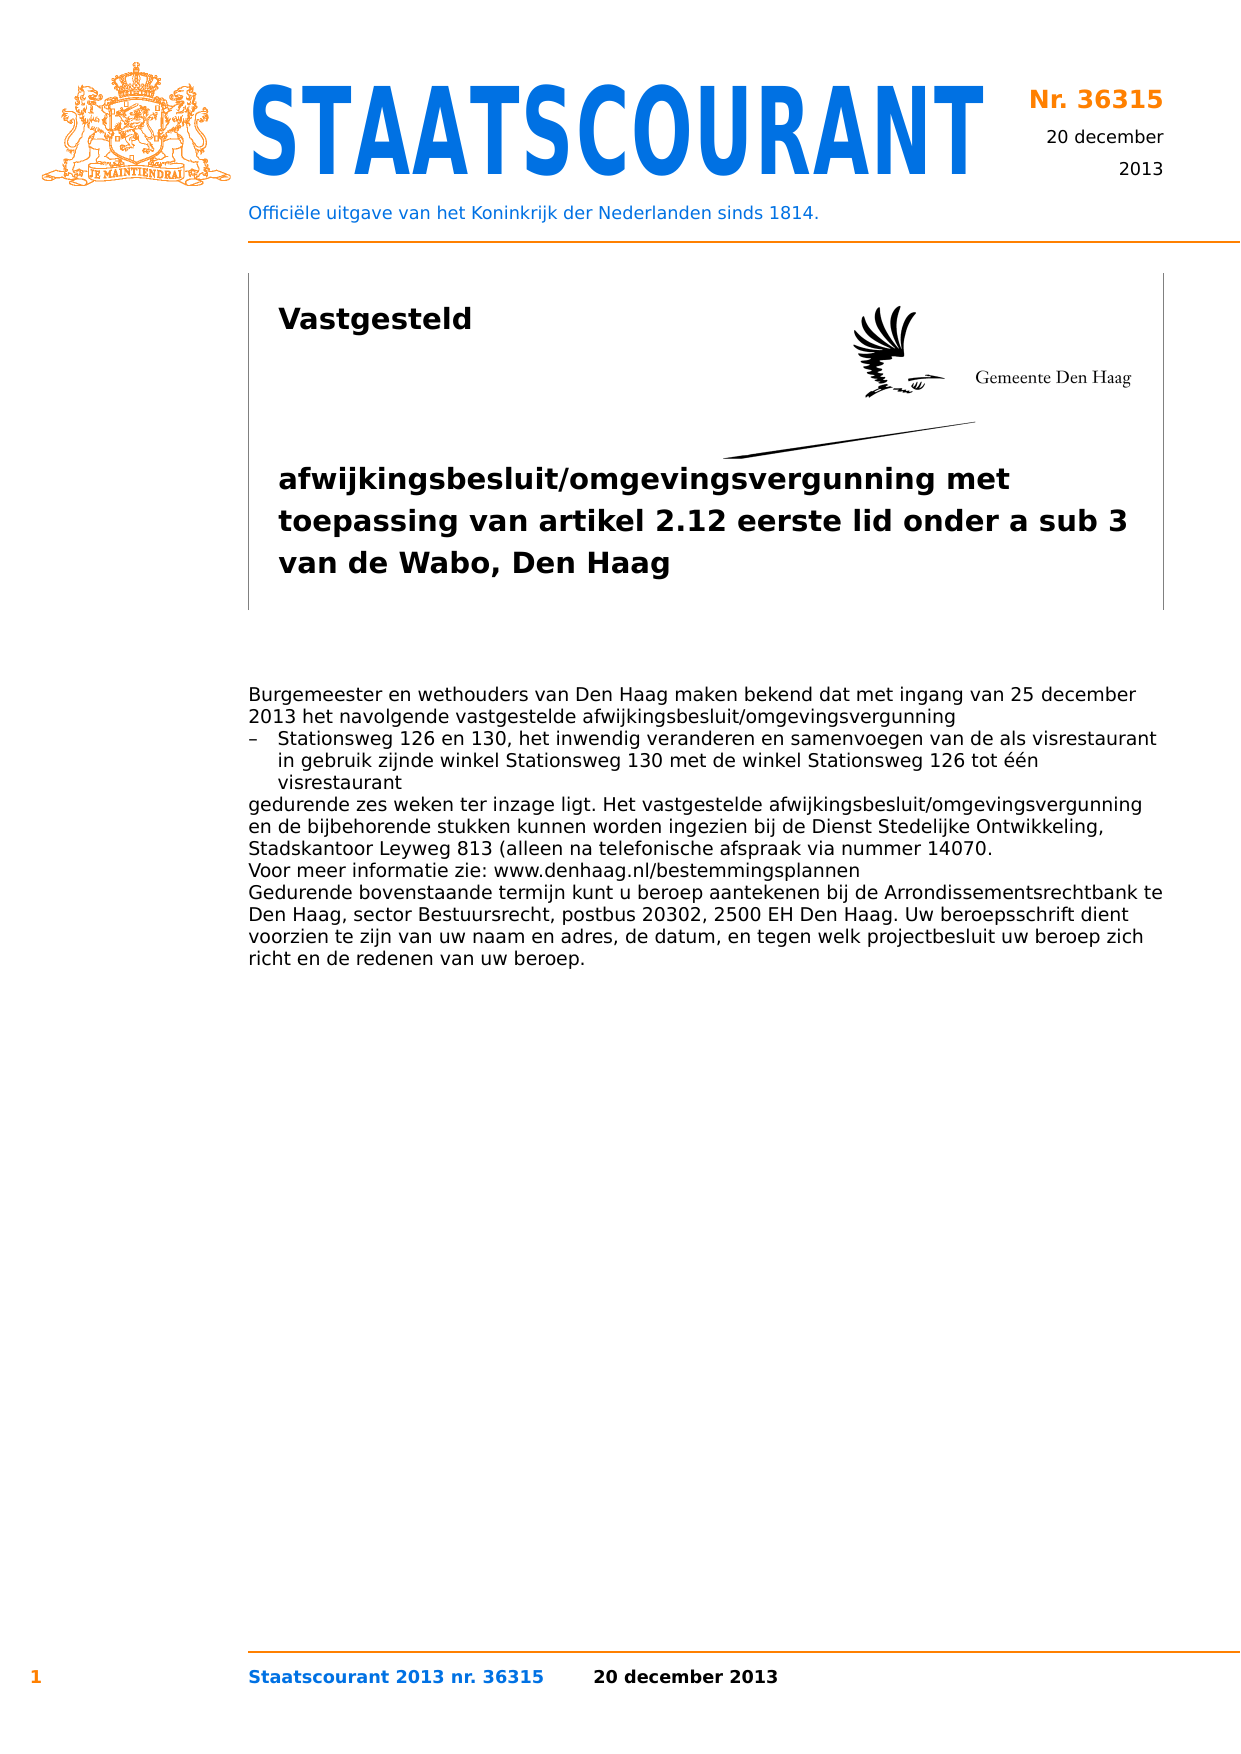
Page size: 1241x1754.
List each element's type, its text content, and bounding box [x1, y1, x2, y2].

text Voor meer informatie zie: www.denhaag.nl/bestemmingsplannen [248, 860, 1163, 882]
table_cell Officiële uitgave van het Koninkrijk der Nederlanden sinds 1814. [248, 203, 1240, 241]
table_header [25, 62, 248, 241]
text Burgemeester en wethouders van Den Haag maken bekend dat met ingang van 25 december 2013 het navolgende vastgestelde afwijkingsbesluit/omgevingsvergunning [248, 684, 1163, 728]
picture [41, 62, 231, 186]
table_cell 20 december [998, 121, 1240, 153]
table_cell 2013 [998, 153, 1240, 203]
text gedurende zes weken ter inzage ligt. Het vastgestelde afwijkingsbesluit/omgevingsvergunning en de bijbehorende stukken kunnen worden ingezien bij de Dienst Stedelijke Ontwikkeling, Stadskantoor Leyweg 813 (alleen na telefonische afspraak via nummer 14070. [248, 794, 1163, 860]
table_header STAATSCOURANT [248, 62, 998, 203]
text Gedurende bovenstaande termijn kunt u beroep aantekenen bij de Arrondissementsrechtbank te Den Haag, sector Bestuursrecht, postbus 20302, 2500 EH Den Haag. Uw beroepsschrift dient voorzien te zijn van uw naam en adres, de datum, en tegen welk projectbesluit uw beroep zich richt en de redenen van uw beroep. [248, 882, 1163, 970]
picture [720, 302, 1134, 462]
text – Stationsweg 126 en 130, het inwendig veranderen en samenvoegen van de als visrestaurant in gebruik zijnde winkel Stationsweg 130 met de winkel Stationsweg 126 tot één visrestaurant [248, 728, 1163, 794]
subtitle Vastgesteld afwijkingsbesluit/omgevingsvergunning met toepassing van artikel 2.12 eerste lid onder a sub 3 van de Wabo, Den Haag [249, 273, 1163, 610]
table_header Nr. 36315 [998, 62, 1240, 121]
